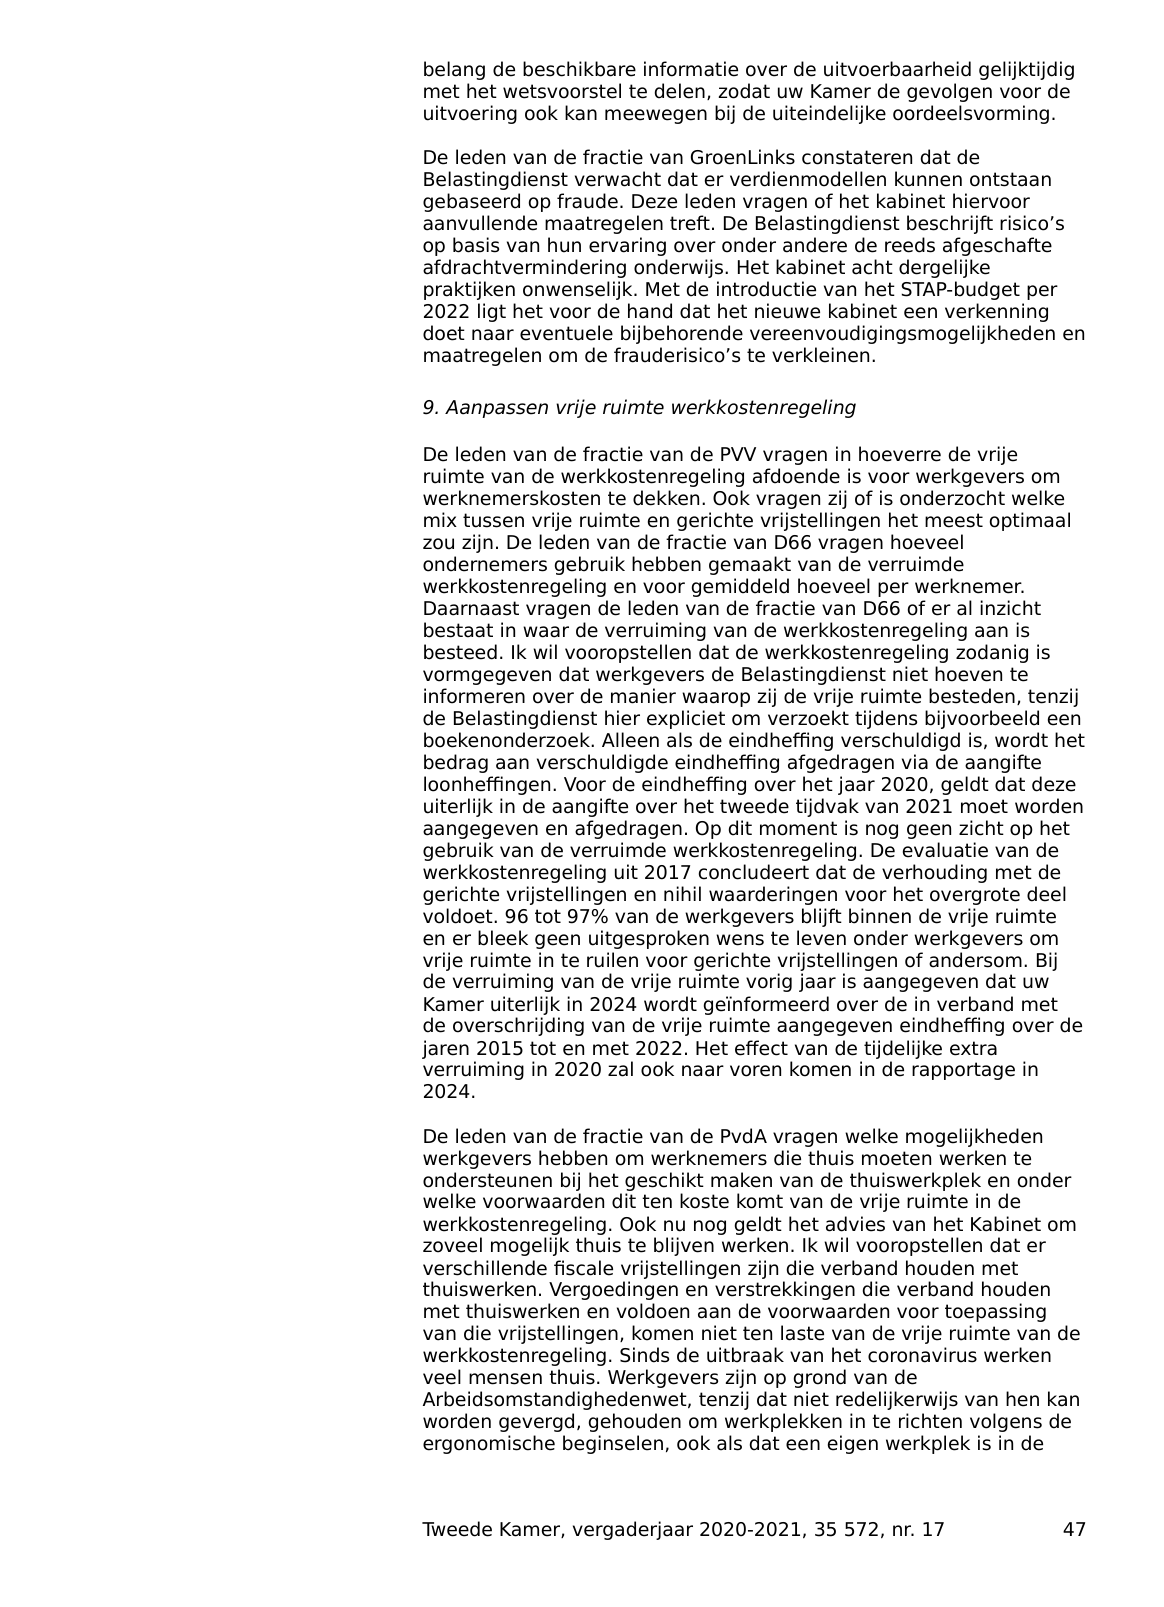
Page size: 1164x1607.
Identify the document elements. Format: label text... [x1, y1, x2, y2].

text De leden van de fractie van GroenLinks constateren dat de Belastingdienst verwacht dat er verdienmodellen kunnen ontstaan gebaseerd op fraude. Deze leden vragen of het kabinet hiervoor aanvullende maatregelen treft. De Belastingdienst beschrijft risico’s op basis van hun ervaring over onder andere de reeds afgeschafte afdrachtvermindering onderwijs. Het kabinet acht dergelijke praktijken onwenselijk. Met de introductie van het STAP-budget per 2022 ligt het voor de hand dat het nieuwe kabinet een verkenning doet naar eventuele bijbehorende vereenvoudigingsmogelijkheden en maatregelen om de frauderisico’s te verkleinen. [422, 147, 1087, 367]
text belang de beschikbare informatie over de uitvoerbaarheid gelijktijdig met het wetsvoorstel te delen, zodat uw Kamer de gevolgen voor de uitvoering ook kan meewegen bij de uiteindelijke oordeelsvorming. [422, 59, 1087, 125]
text De leden van de fractie van de PVV vragen in hoeverre de vrije ruimte van de werkkostenregeling afdoende is voor werkgevers om werknemerskosten te dekken. Ook vragen zij of is onderzocht welke mix tussen vrije ruimte en gerichte vrijstellingen het meest optimaal zou zijn. De leden van de fractie van D66 vragen hoeveel ondernemers gebruik hebben gemaakt van de verruimde werkkostenregeling en voor gemiddeld hoeveel per werknemer. Daarnaast vragen de leden van de fractie van D66 of er al inzicht bestaat in waar de verruiming van de werkkostenregeling aan is besteed. Ik wil vooropstellen dat de werkkostenregeling zodanig is vormgegeven dat werkgevers de Belastingdienst niet hoeven te informeren over de manier waarop zij de vrije ruimte besteden, tenzij de Belastingdienst hier expliciet om verzoekt tijdens bijvoorbeeld een boekenonderzoek. Alleen als de eindheffing verschuldigd is, wordt het bedrag aan verschuldigde eindheffing afgedragen via de aangifte loonheffingen. Voor de eindheffing over het jaar 2020, geldt dat deze uiterlijk in de aangifte over het tweede tijdvak van 2021 moet worden aangegeven en afgedragen. Op dit moment is nog geen zicht op het gebruik van de verruimde werkkostenregeling. De evaluatie van de werkkostenregeling uit 2017 concludeert dat de verhouding met de gerichte vrijstellingen en nihil waarderingen voor het overgrote deel voldoet. 96 tot 97% van de werkgevers blijft binnen de vrije ruimte en er bleek geen uitgesproken wens te leven onder werkgevers om vrije ruimte in te ruilen voor gerichte vrijstellingen of andersom. Bij de verruiming van de vrije ruimte vorig jaar is aangegeven dat uw Kamer uiterlijk in 2024 wordt geïnformeerd over de in verband met de overschrijding van de vrije ruimte aangegeven eindheffing over de jaren 2015 tot en met 2022. Het effect van de tijdelijke extra verruiming in 2020 zal ook naar voren komen in de rapportage in 2024. [422, 444, 1087, 1103]
text De leden van de fractie van de PvdA vragen welke mogelijkheden werkgevers hebben om werknemers die thuis moeten werken te ondersteunen bij het geschikt maken van de thuiswerkplek en onder welke voorwaarden dit ten koste komt van de vrije ruimte in de werkkostenregeling. Ook nu nog geldt het advies van het Kabinet om zoveel mogelijk thuis te blijven werken. Ik wil vooropstellen dat er verschillende fiscale vrijstellingen zijn die verband houden met thuiswerken. Vergoedingen en verstrekkingen die verband houden met thuiswerken en voldoen aan de voorwaarden voor toepassing van die vrijstellingen, komen niet ten laste van de vrije ruimte van de werkkostenregeling. Sinds de uitbraak van het coronavirus werken veel mensen thuis. Werkgevers zijn op grond van de Arbeidsomstandighedenwet, tenzij dat niet redelijkerwijs van hen kan worden gevergd, gehouden om werkplekken in te richten volgens de ergonomische beginselen, ook als dat een eigen werkplek is in de [422, 1126, 1087, 1455]
subtitle 9. Aanpassen vrije ruimte werkkostenregeling [422, 397, 1087, 419]
